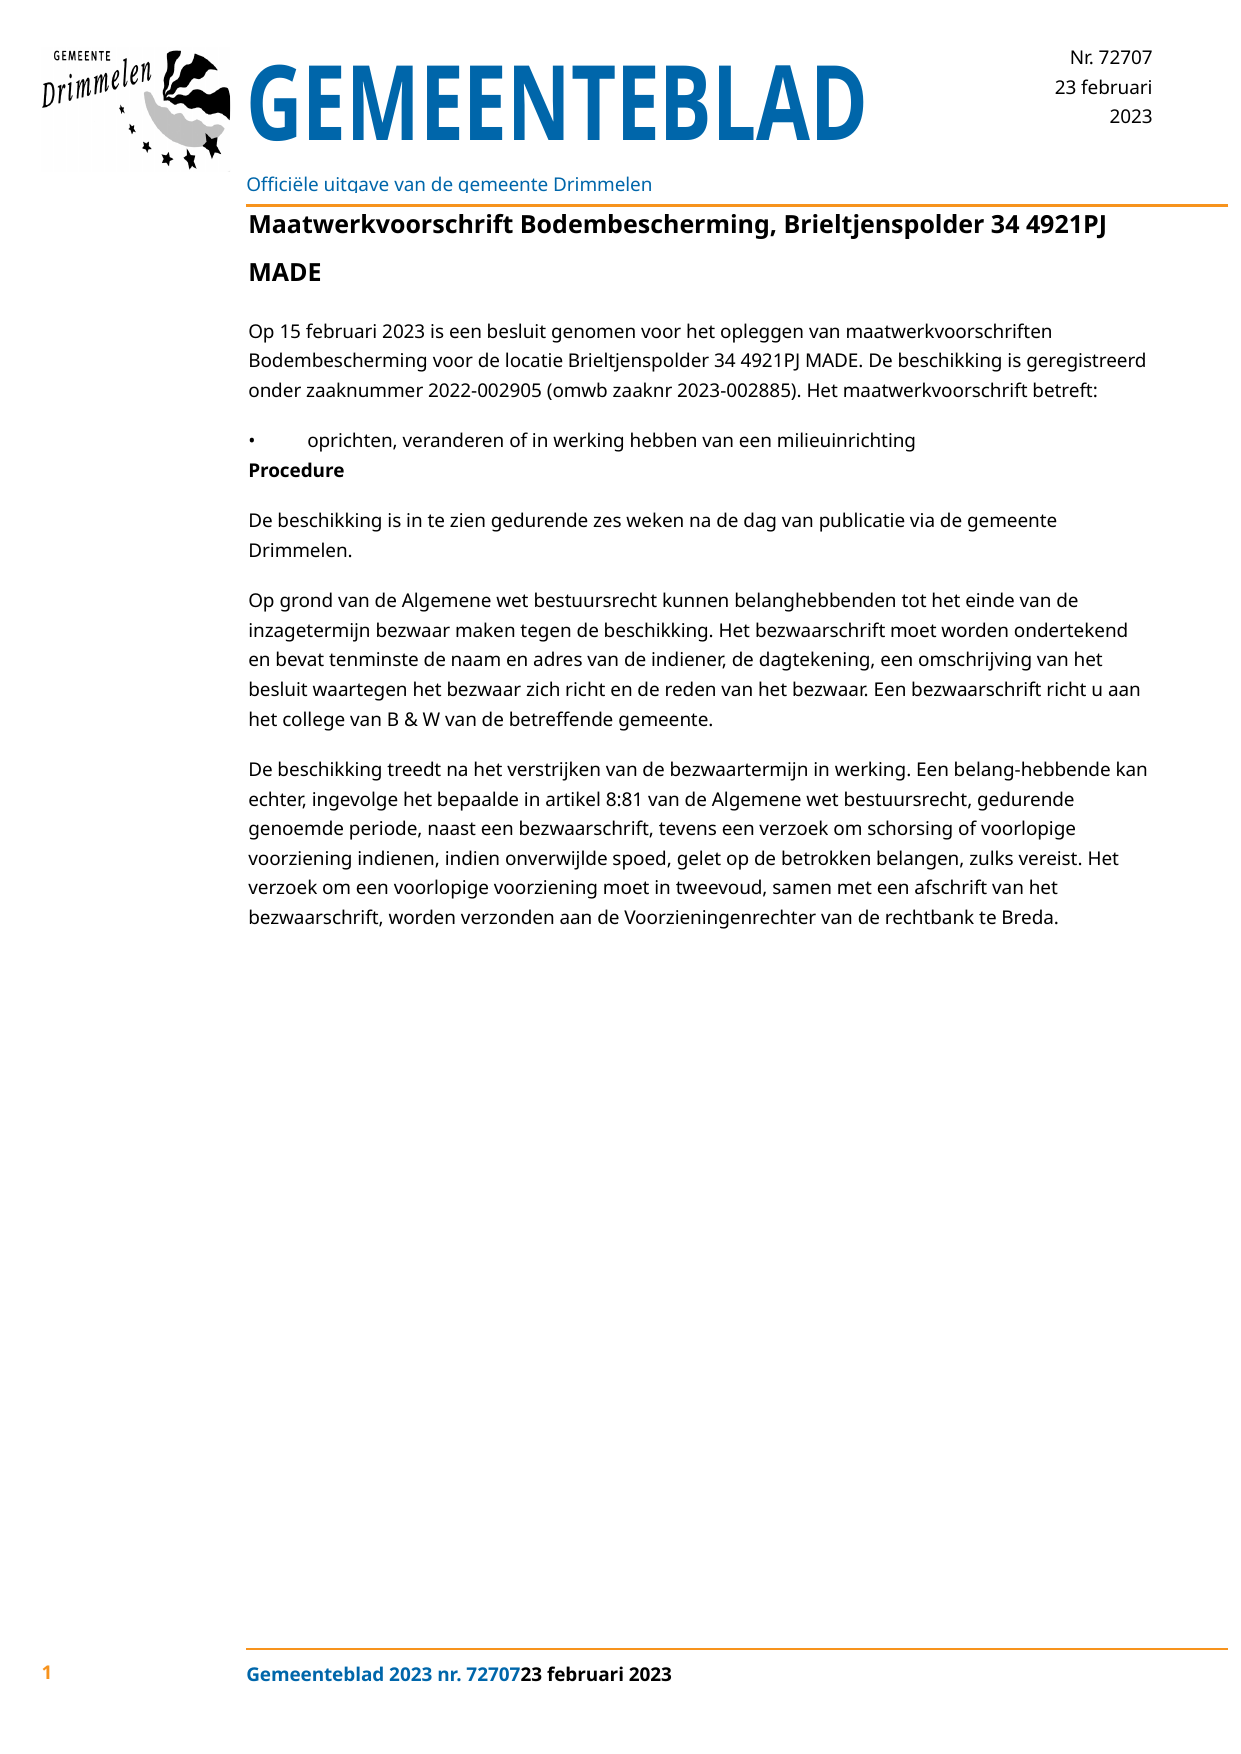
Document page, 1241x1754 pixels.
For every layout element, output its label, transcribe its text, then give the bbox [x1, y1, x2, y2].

text Procedure [248, 457, 1152, 483]
text Op 15 februari 2023 is een besluit genomen voor het opleggen van maatwerkvoorschriften Bodembescherming voor de locatie Brieltjenspolder 34 4921PJ MADE. De beschikking is geregistreerd onder zaaknummer 2022-002905 (omwb zaaknr 2023-002885). Het maatwerkvoorschrift betreft: [248, 318, 1152, 403]
text Op grond van de Algemene wet bestuursrecht kunnen belanghebbenden tot het einde van de inzagetermijn bezwaar maken tegen de beschikking. Het bezwaarschrift moet worden ondertekend en bevat tenminste de naam en adres van de indiener, de dagtekening, een omschrijving van het besluit waartegen het bezwaar zich richt en de reden van het bezwaar. Een bezwaarschrift richt u aan het college van B & W van de betreffende gemeente. [248, 587, 1152, 732]
text Maatwerkvoorschrift Bodembescherming, Brieltjenspolder 34 4921PJ MADE [248, 207, 1152, 288]
picture [41, 47, 231, 172]
text De beschikking treedt na het verstrijken van de bezwaartermijn in werking. Een belang-hebbende kan echter, ingevolge het bepaalde in artikel 8:81 van de Algemene wet bestuursrecht, gedurende genoemde periode, naast een bezwaarschrift, tevens een verzoek om schorsing of voorlopige voorziening indienen, indien onverwijlde spoed, gelet op de betrokken belangen, zulks vereist. Het verzoek om een voorlopige voorziening moet in tweevoud, samen met een afschrift van het bezwaarschrift, worden verzonden aan de Voorzieningenrechter van de rechtbank te Breda. [248, 756, 1152, 930]
list oprichten, veranderen of in werking hebben van een milieuinrichting [248, 427, 1152, 453]
text De beschikking is in te zien gedurende zes weken na de dag van publicatie via de gemeente Drimmelen. [248, 507, 1152, 563]
